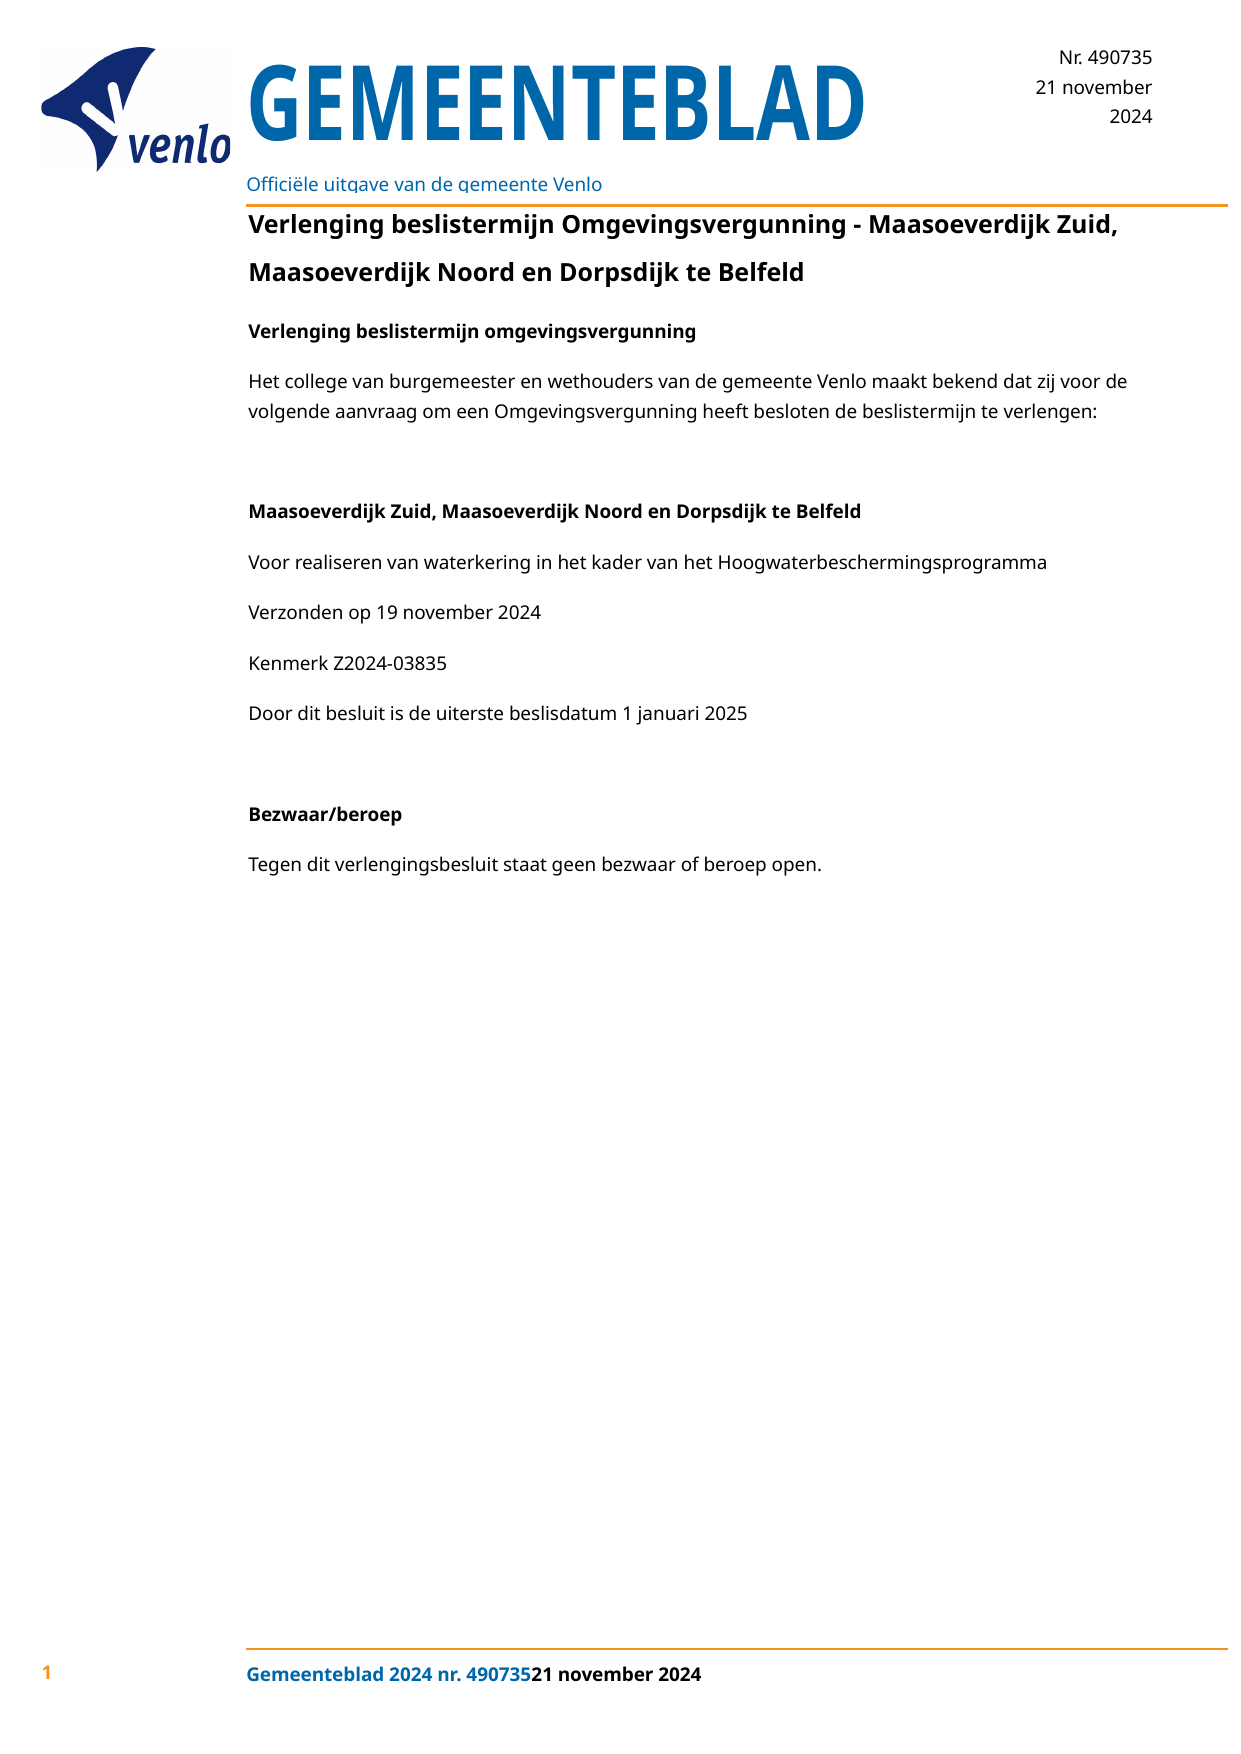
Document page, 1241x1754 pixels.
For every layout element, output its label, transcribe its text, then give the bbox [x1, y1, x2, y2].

text Verlenging beslistermijn omgevingsvergunning [248, 318, 1152, 344]
text Bezwaar/beroep [248, 801, 1152, 827]
text Door dit besluit is de uiterste beslisdatum 1 januari 2025 [248, 700, 1152, 726]
text Het college van burgemeester en wethouders van de gemeente Venlo maakt bekend dat zij voor de volgende aanvraag om een Omgevingsvergunning heeft besloten de beslistermijn te verlengen: [248, 368, 1152, 424]
text Tegen dit verlengingsbesluit staat geen bezwaar of beroep open. [248, 852, 1152, 877]
text Verzonden op 19 november 2024 [248, 599, 1152, 625]
text Verlenging beslistermijn Omgevingsvergunning - Maasoeverdijk Zuid, Maasoeverdijk Noord en Dorpsdijk te Belfeld [248, 207, 1152, 288]
text Maasoeverdijk Zuid, Maasoeverdijk Noord en Dorpsdijk te Belfeld [248, 499, 1152, 524]
picture [41, 47, 231, 172]
text Kenmerk Z2024-03835 [248, 650, 1152, 676]
text Voor realiseren van waterkering in het kader van het Hoogwaterbeschermingsprogramma [248, 549, 1152, 575]
